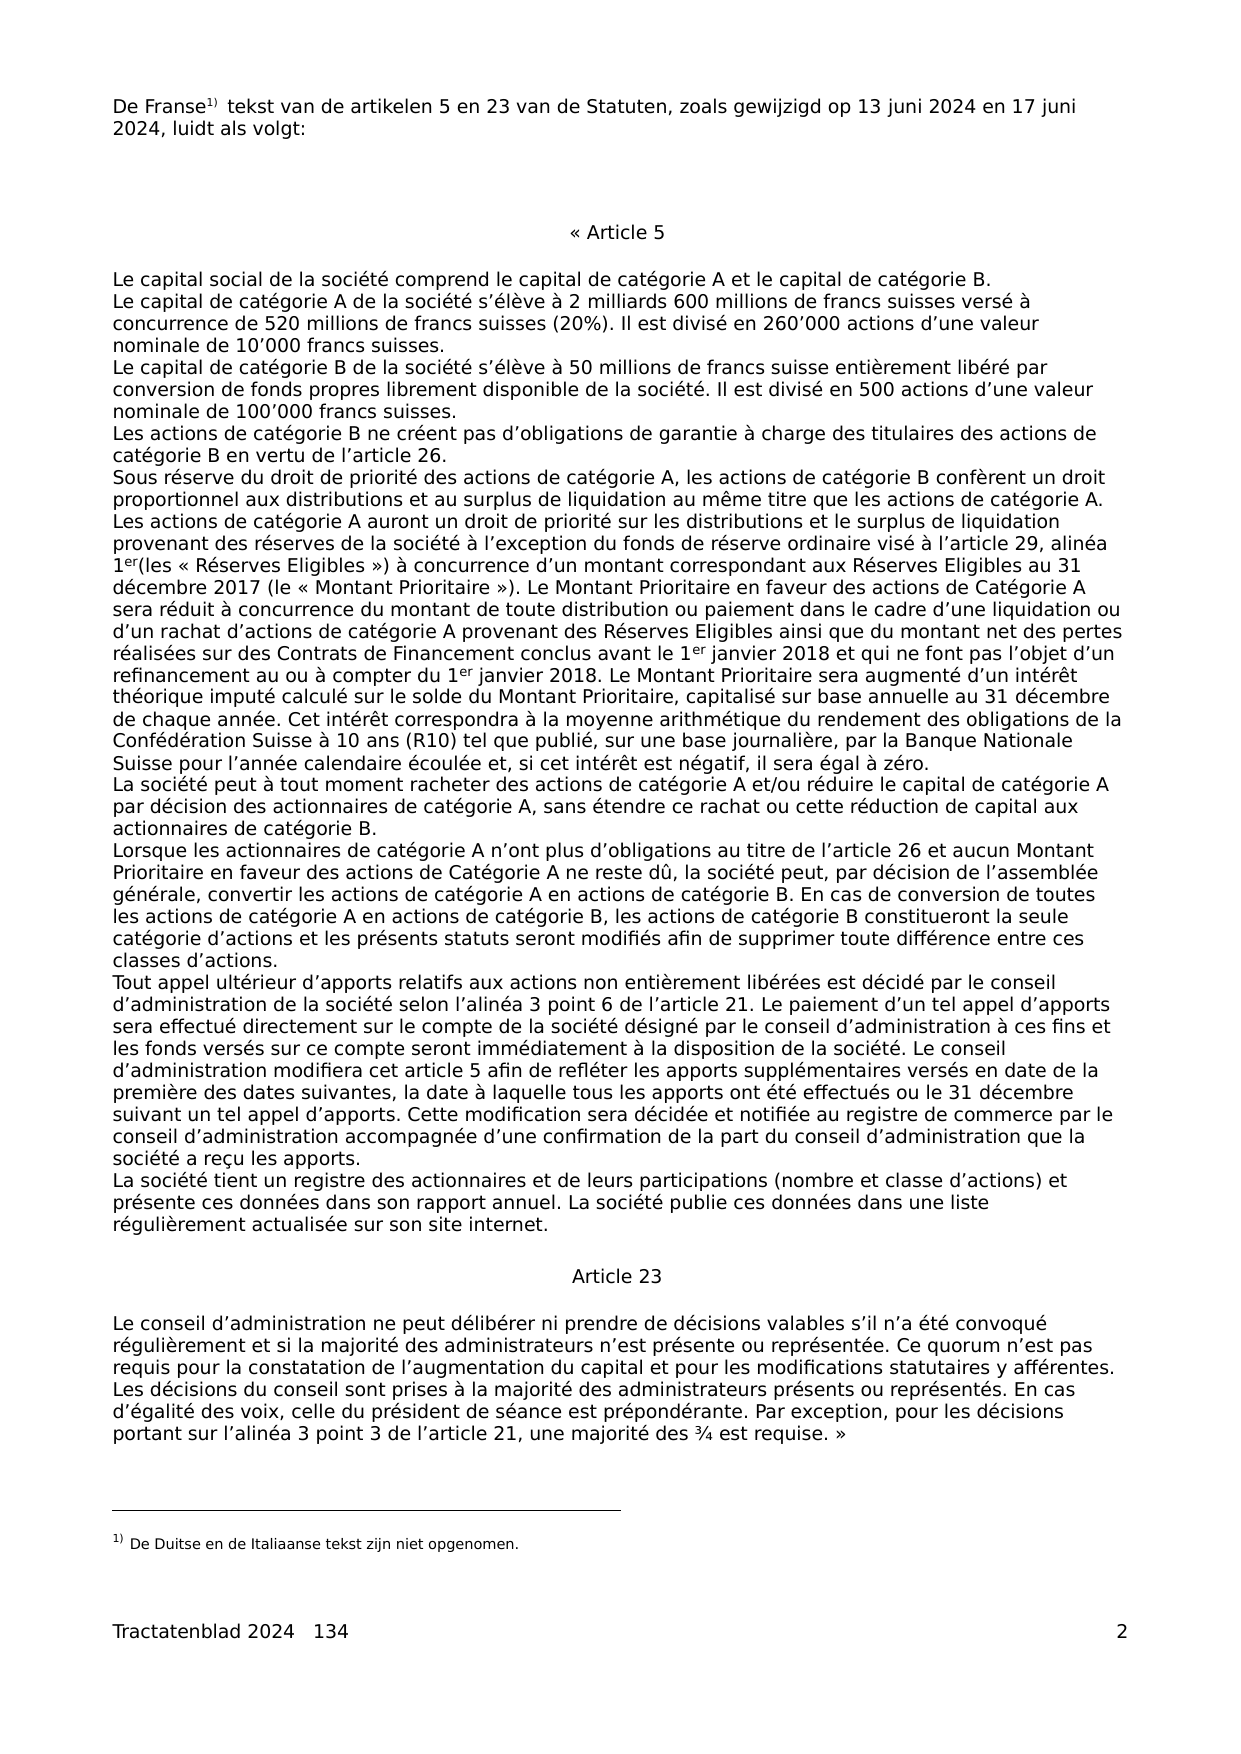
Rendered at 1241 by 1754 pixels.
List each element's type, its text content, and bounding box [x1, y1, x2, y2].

text Tout appel ultérieur d’apports relatifs aux actions non entièrement libérées est décidé par le conseil d’administration de la société selon l’alinéa 3 point 6 de l’article 21. Le paiement d’un tel appel d’apports sera effectué directement sur le compte de la société désigné par le conseil d’administration à ces fins et les fonds versés sur ce compte seront immédiatement à la disposition de la société. Le conseil d’administration modifiera cet article 5 afin de refléter les apports supplémentaires versés en date de la première des dates suivantes, la date à laquelle tous les apports ont été effectués ou le 31 décembre suivant un tel appel d’apports. Cette modification sera décidée et notifiée au registre de commerce par le conseil d’administration accompagnée d’une confirmation de la part du conseil d’administration que la société a reçu les apports. [112, 972, 1128, 1170]
text Le capital social de la société comprend le capital de catégorie A et le capital de catégorie B. [112, 269, 1128, 291]
subtitle « Article 5 [112, 222, 1128, 244]
text Le capital de catégorie A de la société s’élève à 2 milliards 600 millions de francs suisses versé à concurrence de 520 millions de francs suisses (20%). Il est divisé en 260’000 actions d’une valeur nominale de 10’000 francs suisses. [112, 291, 1128, 357]
text Sous réserve du droit de priorité des actions de catégorie A, les actions de catégorie B confèrent un droit proportionnel aux distributions et au surplus de liquidation au même titre que les actions de catégorie A. Les actions de catégorie A auront un droit de priorité sur les distributions et le surplus de liquidation provenant des réserves de la société à l’exception du fonds de réserve ordinaire visé à l’article 29, alinéa 1er(les « Réserves Eligibles ») à concurrence d’un montant correspondant aux Réserves Eligibles au 31 décembre 2017 (le « Montant Prioritaire »). Le Montant Prioritaire en faveur des actions de Catégorie A sera réduit à concurrence du montant de toute distribution ou paiement dans le cadre d’une liquidation ou d’un rachat d’actions de catégorie A provenant des Réserves Eligibles ainsi que du montant net des pertes réalisées sur des Contrats de Financement conclus avant le 1er janvier 2018 et qui ne font pas l’objet d’un refinancement au ou à compter du 1er janvier 2018. Le Montant Prioritaire sera augmenté d’un intérêt théorique imputé calculé sur le solde du Montant Prioritaire, capitalisé sur base annuelle au 31 décembre de chaque année. Cet intérêt correspondra à la moyenne arithmétique du rendement des obligations de la Confédération Suisse à 10 ans (R10) tel que publié, sur une base journalière, par la Banque Nationale Suisse pour l’année calendaire écoulée et, si cet intérêt est négatif, il sera égal à zéro. [112, 467, 1128, 774]
subtitle Article 23 [112, 1266, 1128, 1288]
text La société tient un registre des actionnaires et de leurs participations (nombre et classe d’actions) et présente ces données dans son rapport annuel. La société publie ces données dans une liste régulièrement actualisée sur son site internet. [112, 1170, 1128, 1236]
text Le capital de catégorie B de la société s’élève à 50 millions de francs suisse entièrement libéré par conversion de fonds propres librement disponible de la société. Il est divisé en 500 actions d’une valeur nominale de 100’000 francs suisses. [112, 357, 1128, 423]
text Le conseil d’administration ne peut délibérer ni prendre de décisions valables s’il n’a été convoqué régulièrement et si la majorité des administrateurs n’est présente ou représentée. Ce quorum n’est pas requis pour la constatation de l’augmentation du capital et pour les modifications statutaires y afférentes. [112, 1313, 1128, 1379]
text De Franse tekst van de artikelen 5 en 23 van de Statuten, zoals gewijzigd op 13 juni 2024 en 17 juni 2024, luidt als volgt: [112, 96, 1128, 140]
text Les actions de catégorie B ne créent pas d’obligations de garantie à charge des titulaires des actions de catégorie B en vertu de l’article 26. [112, 423, 1128, 467]
text La société peut à tout moment racheter des actions de catégorie A et/ou réduire le capital de catégorie A par décision des actionnaires de catégorie A, sans étendre ce rachat ou cette réduction de capital aux actionnaires de catégorie B. [112, 774, 1128, 840]
text Les décisions du conseil sont prises à la majorité des administrateurs présents ou représentés. En cas d’égalité des voix, celle du président de séance est prépondérante. Par exception, pour les décisions portant sur l’alinéa 3 point 3 de l’article 21, une majorité des ¾ est requise. » [112, 1379, 1128, 1445]
text Lorsque les actionnaires de catégorie A n’ont plus d’obligations au titre de l’article 26 et aucun Montant Prioritaire en faveur des actions de Catégorie A ne reste dû, la société peut, par décision de l’assemblée générale, convertir les actions de catégorie A en actions de catégorie B. En cas de conversion de toutes les actions de catégorie A en actions de catégorie B, les actions de catégorie B constitueront la seule catégorie d’actions et les présents statuts seront modifiés afin de supprimer toute différence entre ces classes d’actions. [112, 840, 1128, 972]
text De Duitse en de Italiaanse tekst zijn niet opgenomen. [112, 1532, 1128, 1554]
